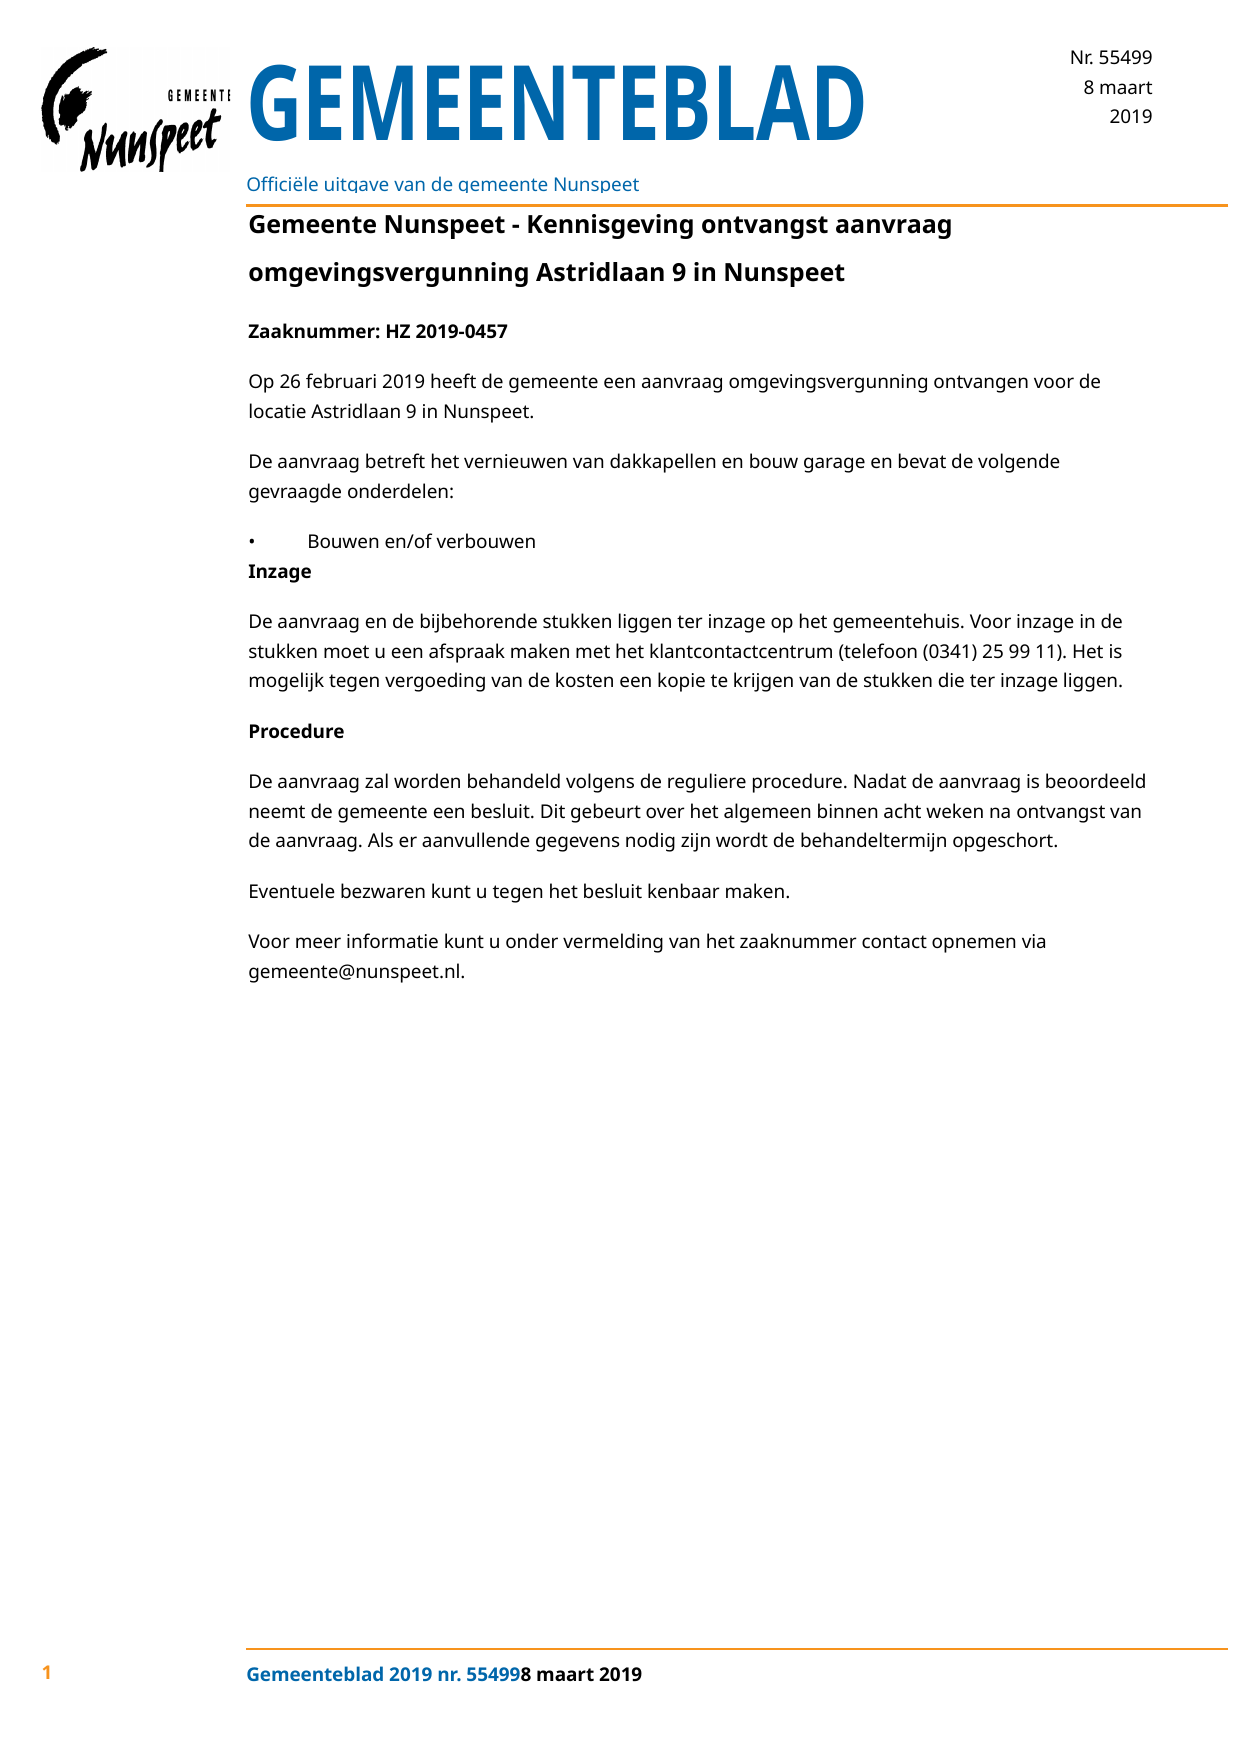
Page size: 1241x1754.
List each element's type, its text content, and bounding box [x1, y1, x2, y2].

picture [41, 47, 231, 172]
text De aanvraag zal worden behandeld volgens de reguliere procedure. Nadat de aanvraag is beoordeeld neemt de gemeente een besluit. Dit gebeurt over het algemeen binnen acht weken na ontvangst van de aanvraag. Als er aanvullende gegevens nodig zijn wordt de behandeltermijn opgeschort. [248, 768, 1152, 853]
text Inzage [248, 558, 1152, 584]
text Voor meer informatie kunt u onder vermelding van het zaaknummer contact opnemen via gemeente@nunspeet.nl. [248, 928, 1152, 984]
text Eventuele bezwaren kunt u tegen het besluit kenbaar maken. [248, 878, 1152, 904]
text Op 26 februari 2019 heeft de gemeente een aanvraag omgevingsvergunning ontvangen voor de locatie Astridlaan 9 in Nunspeet. [248, 368, 1152, 424]
list Bouwen en/of verbouwen [248, 528, 1152, 554]
text Procedure [248, 718, 1152, 744]
text Zaaknummer: HZ 2019-0457 [248, 318, 1152, 344]
text De aanvraag en de bijbehorende stukken liggen ter inzage op het gemeentehuis. Voor inzage in de stukken moet u een afspraak maken met het klantcontactcentrum (telefoon (0341) 25 99 11). Het is mogelijk tegen vergoeding van de kosten een kopie te krijgen van de stukken die ter inzage liggen. [248, 608, 1152, 693]
text De aanvraag betreft het vernieuwen van dakkapellen en bouw garage en bevat de volgende gevraagde onderdelen: [248, 448, 1152, 504]
text Gemeente Nunspeet - Kennisgeving ontvangst aanvraag omgevingsvergunning Astridlaan 9 in Nunspeet [248, 207, 1152, 288]
